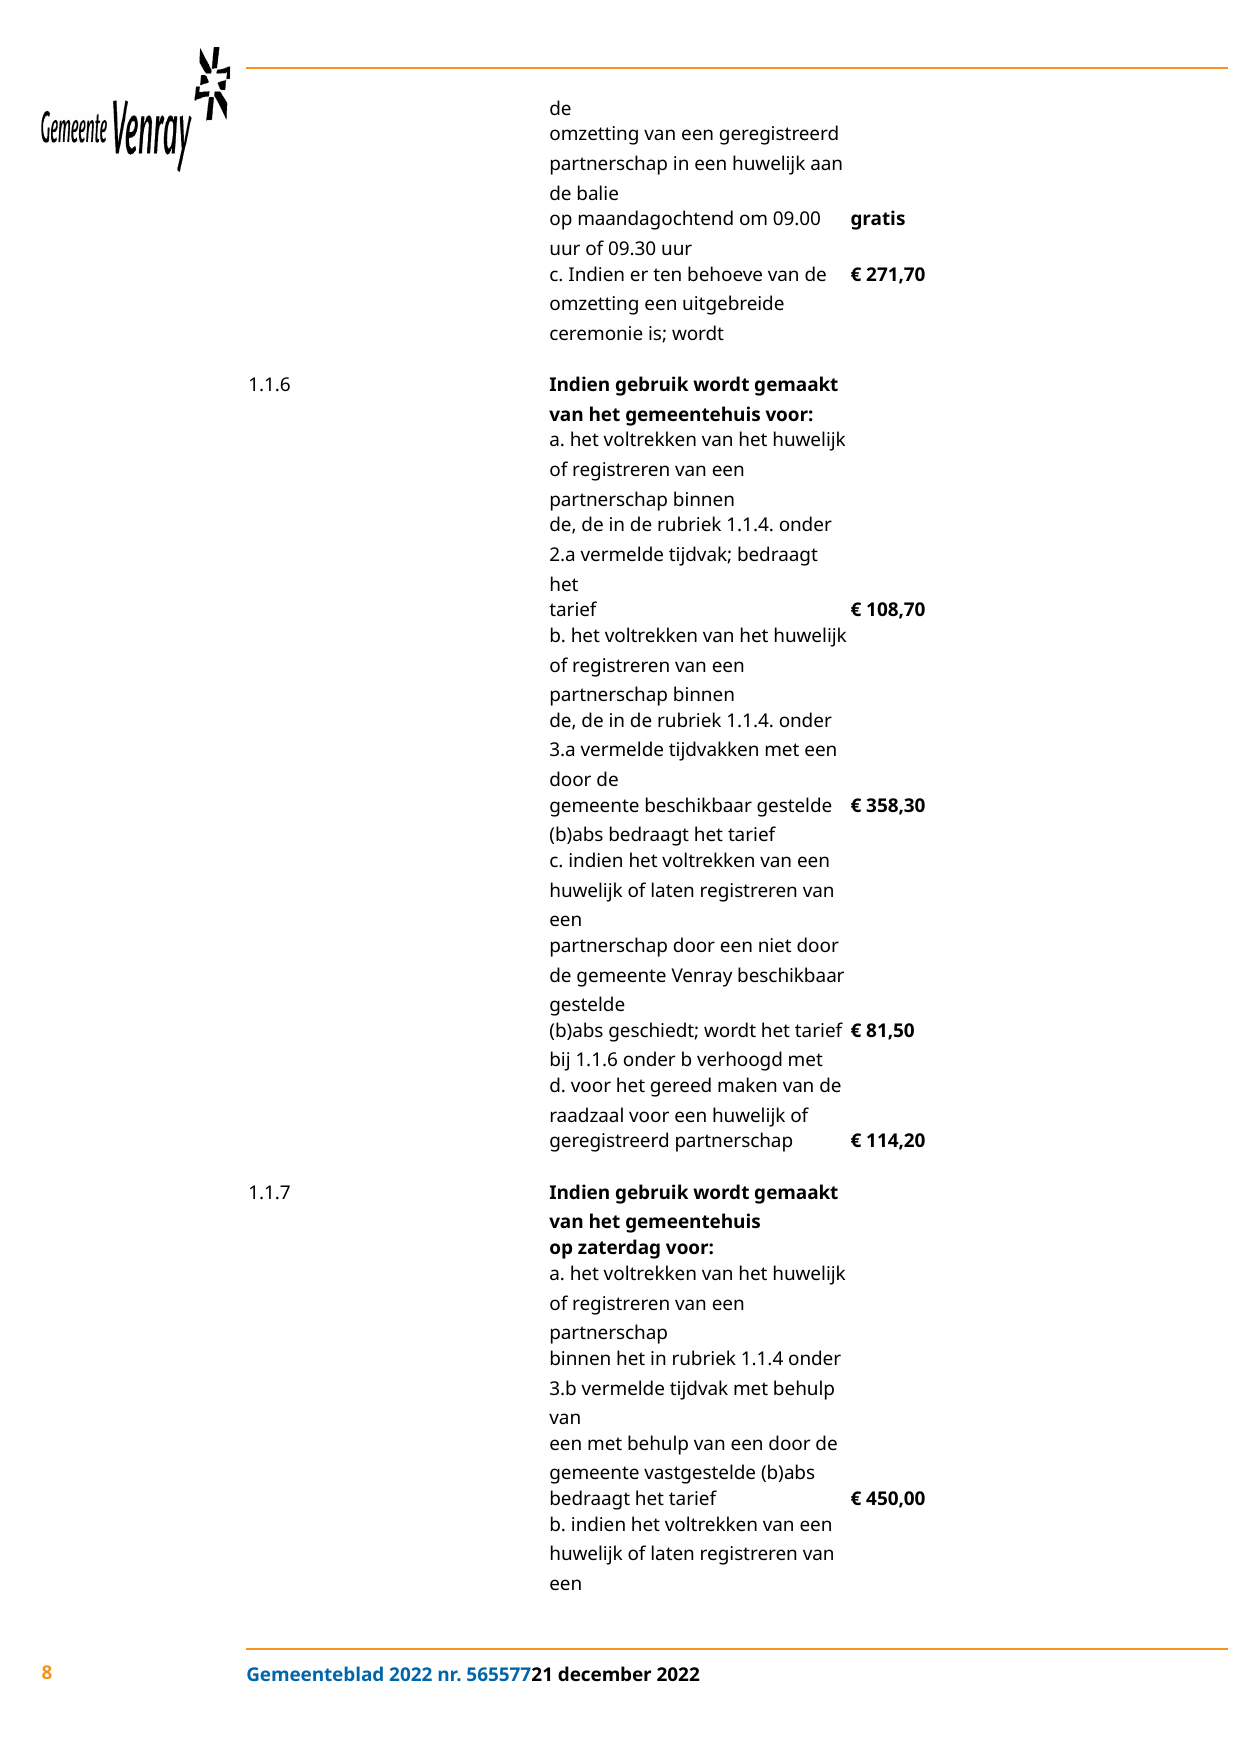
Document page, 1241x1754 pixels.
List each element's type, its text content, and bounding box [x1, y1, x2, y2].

table_cell [248, 205, 549, 261]
table_cell de, de in de rubriek 1.1.4. onder 3.a vermelde tijdvakken met een door de [549, 707, 850, 792]
table_cell gratis [850, 205, 1152, 261]
table_cell a. het voltrekken van het huwelijk of registreren van een partnerschap [549, 1260, 850, 1345]
table_cell partnerschap door een niet door de gemeente Venray beschikbaar gestelde [549, 932, 850, 1017]
table_cell [850, 707, 1152, 792]
table_cell € 271,70 [850, 261, 1152, 346]
table_cell op maandagochtend om 09.00 uur of 09.30 uur [549, 205, 850, 261]
table_cell [248, 427, 549, 512]
table_cell de, de in de rubriek 1.1.4. onder 2.a vermelde tijdvak; bedraagt het [549, 512, 850, 596]
table_cell [850, 1235, 1152, 1260]
table_cell [248, 596, 549, 622]
table_cell [248, 847, 549, 932]
table_cell [248, 932, 549, 1017]
table_cell gemeente beschikbaar gestelde (b)abs bedraagt het tarief [549, 792, 850, 847]
table_cell [850, 1345, 1152, 1430]
table_cell Indien gebruik wordt gemaakt van het gemeentehuis voor: [549, 371, 850, 427]
table_cell [549, 346, 850, 371]
table_cell [850, 1154, 1152, 1179]
table_cell [850, 121, 1152, 205]
table_cell omzetting van een geregistreerd partnerschap in een huwelijk aan de balie [549, 121, 850, 205]
table_cell d. voor het gereed maken van de raadzaal voor een huwelijk of [549, 1073, 850, 1128]
table_cell [850, 847, 1152, 932]
table_cell tarief [549, 596, 850, 622]
table_cell c. Indien er ten behoeve van de omzetting een uitgebreide ceremonie is; wordt [549, 261, 850, 346]
table_cell € 358,30 [850, 792, 1152, 847]
table_cell [850, 1073, 1152, 1128]
table_cell € 450,00 [850, 1485, 1152, 1511]
table_cell [850, 622, 1152, 707]
table_cell [850, 1511, 1152, 1596]
table_cell (b)abs geschiedt; wordt het tarief bij 1.1.6 onder b verhoogd met [549, 1017, 850, 1072]
table_cell b. indien het voltrekken van een huwelijk of laten registreren van een [549, 1511, 850, 1596]
table_cell [248, 1260, 549, 1345]
table_cell [850, 1430, 1152, 1485]
table_cell [248, 1128, 549, 1153]
table_cell bedraagt het tarief [549, 1485, 850, 1511]
table_cell a. het voltrekken van het huwelijk of registreren van een partnerschap binnen [549, 427, 850, 512]
table_cell de [549, 95, 850, 121]
table_cell Indien gebruik wordt gemaakt van het gemeentehuis [549, 1179, 850, 1234]
table_cell € 108,70 [850, 596, 1152, 622]
table_cell [850, 932, 1152, 1017]
table_cell 1.1.7 [248, 1179, 549, 1234]
table_cell [248, 1430, 549, 1485]
table_cell c. indien het voltrekken van een huwelijk of laten registreren van een [549, 847, 850, 932]
table_cell [248, 95, 549, 121]
table_cell [248, 346, 549, 371]
table_cell 1.1.6 [248, 371, 549, 427]
table_cell [248, 1017, 549, 1072]
table_cell [248, 261, 549, 346]
picture [41, 47, 231, 172]
table_cell [850, 427, 1152, 512]
table_cell op zaterdag voor: [549, 1235, 850, 1260]
table_cell [248, 121, 549, 205]
table_cell € 81,50 [850, 1017, 1152, 1072]
table_cell [850, 512, 1152, 596]
table_cell [248, 1235, 549, 1260]
table_cell [850, 1179, 1152, 1234]
table_cell [850, 371, 1152, 427]
table_cell [248, 1511, 549, 1596]
table_cell [248, 512, 549, 596]
table_cell binnen het in rubriek 1.1.4 onder 3.b vermelde tijdvak met behulp van [549, 1345, 850, 1430]
table_cell [248, 622, 549, 707]
table_cell [248, 1154, 549, 1179]
table_cell [248, 707, 549, 792]
table_cell [850, 95, 1152, 121]
table_cell [850, 1260, 1152, 1345]
table_cell € 114,20 [850, 1128, 1152, 1153]
table_cell een met behulp van een door de gemeente vastgestelde (b)abs [549, 1430, 850, 1485]
table_cell [248, 1345, 549, 1430]
table_cell [850, 346, 1152, 371]
table_cell [549, 1154, 850, 1179]
table_cell [248, 1485, 549, 1511]
table_cell b. het voltrekken van het huwelijk of registreren van een partnerschap binnen [549, 622, 850, 707]
table_cell [248, 1073, 549, 1128]
table_cell [248, 792, 549, 847]
table_cell geregistreerd partnerschap [549, 1128, 850, 1153]
